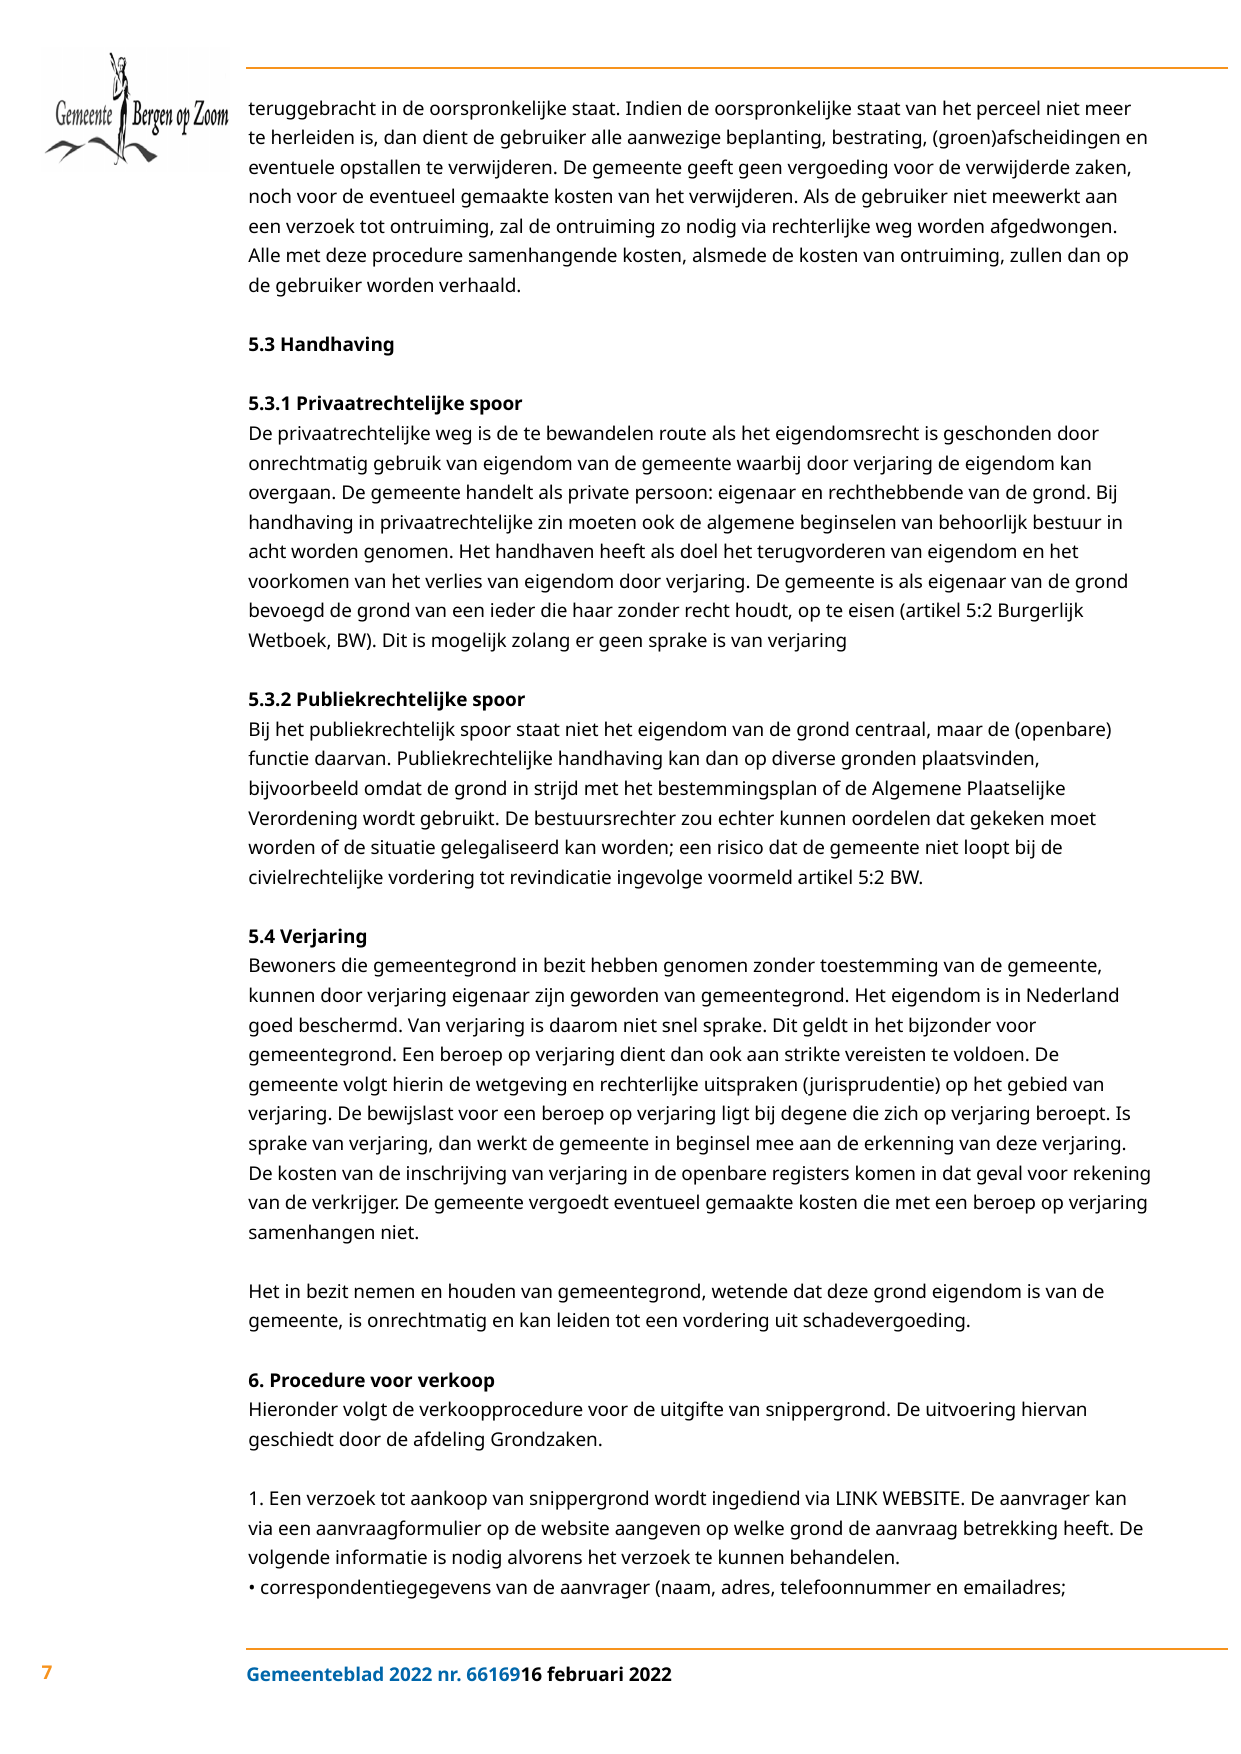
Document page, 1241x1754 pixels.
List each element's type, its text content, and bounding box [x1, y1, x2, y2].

text Bij het publiekrechtelijk spoor staat niet het eigendom van de grond centraal, maar de (openbare) functie daarvan. Publiekrechtelijke handhaving kan dan op diverse gronden plaatsvinden, bijvoorbeeld omdat de grond in strijd met het bestemmingsplan of de Algemene Plaatselijke Verordening wordt gebruikt. De bestuursrechter zou echter kunnen oordelen dat gekeken moet worden of de situatie gelegaliseerd kan worden; een risico dat de gemeente niet loopt bij de civielrechtelijke vordering tot revindicatie ingevolge voormeld artikel 5:2 BW. [248, 716, 1152, 890]
text • correspondentiegegevens van de aanvrager (naam, adres, telefoonnummer en emailadres; [248, 1574, 1152, 1600]
text 1. Een verzoek tot aankoop van snippergrond wordt ingediend via LINK WEBSITE. De aanvrager kan via een aanvraagformulier op de website aangeven op welke grond de aanvraag betrekking heeft. De volgende informatie is nodig alvorens het verzoek te kunnen behandelen. [248, 1485, 1152, 1570]
text Bewoners die gemeentegrond in bezit hebben genomen zonder toestemming van de gemeente, [248, 953, 1152, 978]
text 6. Procedure voor verkoop [248, 1367, 1152, 1393]
text 5.3.2 Publiekrechtelijke spoor [248, 686, 1152, 712]
text kunnen door verjaring eigenaar zijn geworden van gemeentegrond. Het eigendom is in Nederland goed beschermd. Van verjaring is daarom niet snel sprake. Dit geldt in het bijzonder voor gemeentegrond. Een beroep op verjaring dient dan ook aan strikte vereisten te voldoen. De gemeente volgt hierin de wetgeving en rechterlijke uitspraken (jurisprudentie) op het gebied van verjaring. De bewijslast voor een beroep op verjaring ligt bij degene die zich op verjaring beroept. Is sprake van verjaring, dan werkt de gemeente in beginsel mee aan de erkenning van deze verjaring. De kosten van de inschrijving van verjaring in de openbare registers komen in dat geval voor rekening van de verkrijger. De gemeente vergoedt eventueel gemaakte kosten die met een beroep op verjaring samenhangen niet. [248, 982, 1152, 1245]
text 5.3 Handhaving [248, 331, 1152, 357]
text Het in bezit nemen en houden van gemeentegrond, wetende dat deze grond eigendom is van de gemeente, is onrechtmatig en kan leiden tot een vordering uit schadevergoeding. [248, 1278, 1152, 1333]
text 5.3.1 Privaatrechtelijke spoor [248, 391, 1152, 416]
picture [41, 47, 231, 172]
text teruggebracht in de oorspronkelijke staat. Indien de oorspronkelijke staat van het perceel niet meer te herleiden is, dan dient de gebruiker alle aanwezige beplanting, bestrating, (groen)afscheidingen en eventuele opstallen te verwijderen. De gemeente geeft geen vergoeding voor de verwijderde zaken, noch voor de eventueel gemaakte kosten van het verwijderen. Als de gebruiker niet meewerkt aan een verzoek tot ontruiming, zal de ontruiming zo nodig via rechterlijke weg worden afgedwongen. Alle met deze procedure samenhangende kosten, alsmede de kosten van ontruiming, zullen dan op de gebruiker worden verhaald. [248, 95, 1152, 298]
text 5.4 Verjaring [248, 923, 1152, 949]
text De privaatrechtelijke weg is de te bewandelen route als het eigendomsrecht is geschonden door onrechtmatig gebruik van eigendom van de gemeente waarbij door verjaring de eigendom kan overgaan. De gemeente handelt als private persoon: eigenaar en rechthebbende van de grond. Bij handhaving in privaatrechtelijke zin moeten ook de algemene beginselen van behoorlijk bestuur in acht worden genomen. Het handhaven heeft als doel het terugvorderen van eigendom en het voorkomen van het verlies van eigendom door verjaring. De gemeente is als eigenaar van de grond bevoegd de grond van een ieder die haar zonder recht houdt, op te eisen (artikel 5:2 Burgerlijk Wetboek, BW). Dit is mogelijk zolang er geen sprake is van verjaring [248, 420, 1152, 653]
text Hieronder volgt de verkoopprocedure voor de uitgifte van snippergrond. De uitvoering hiervan geschiedt door de afdeling Grondzaken. [248, 1396, 1152, 1452]
